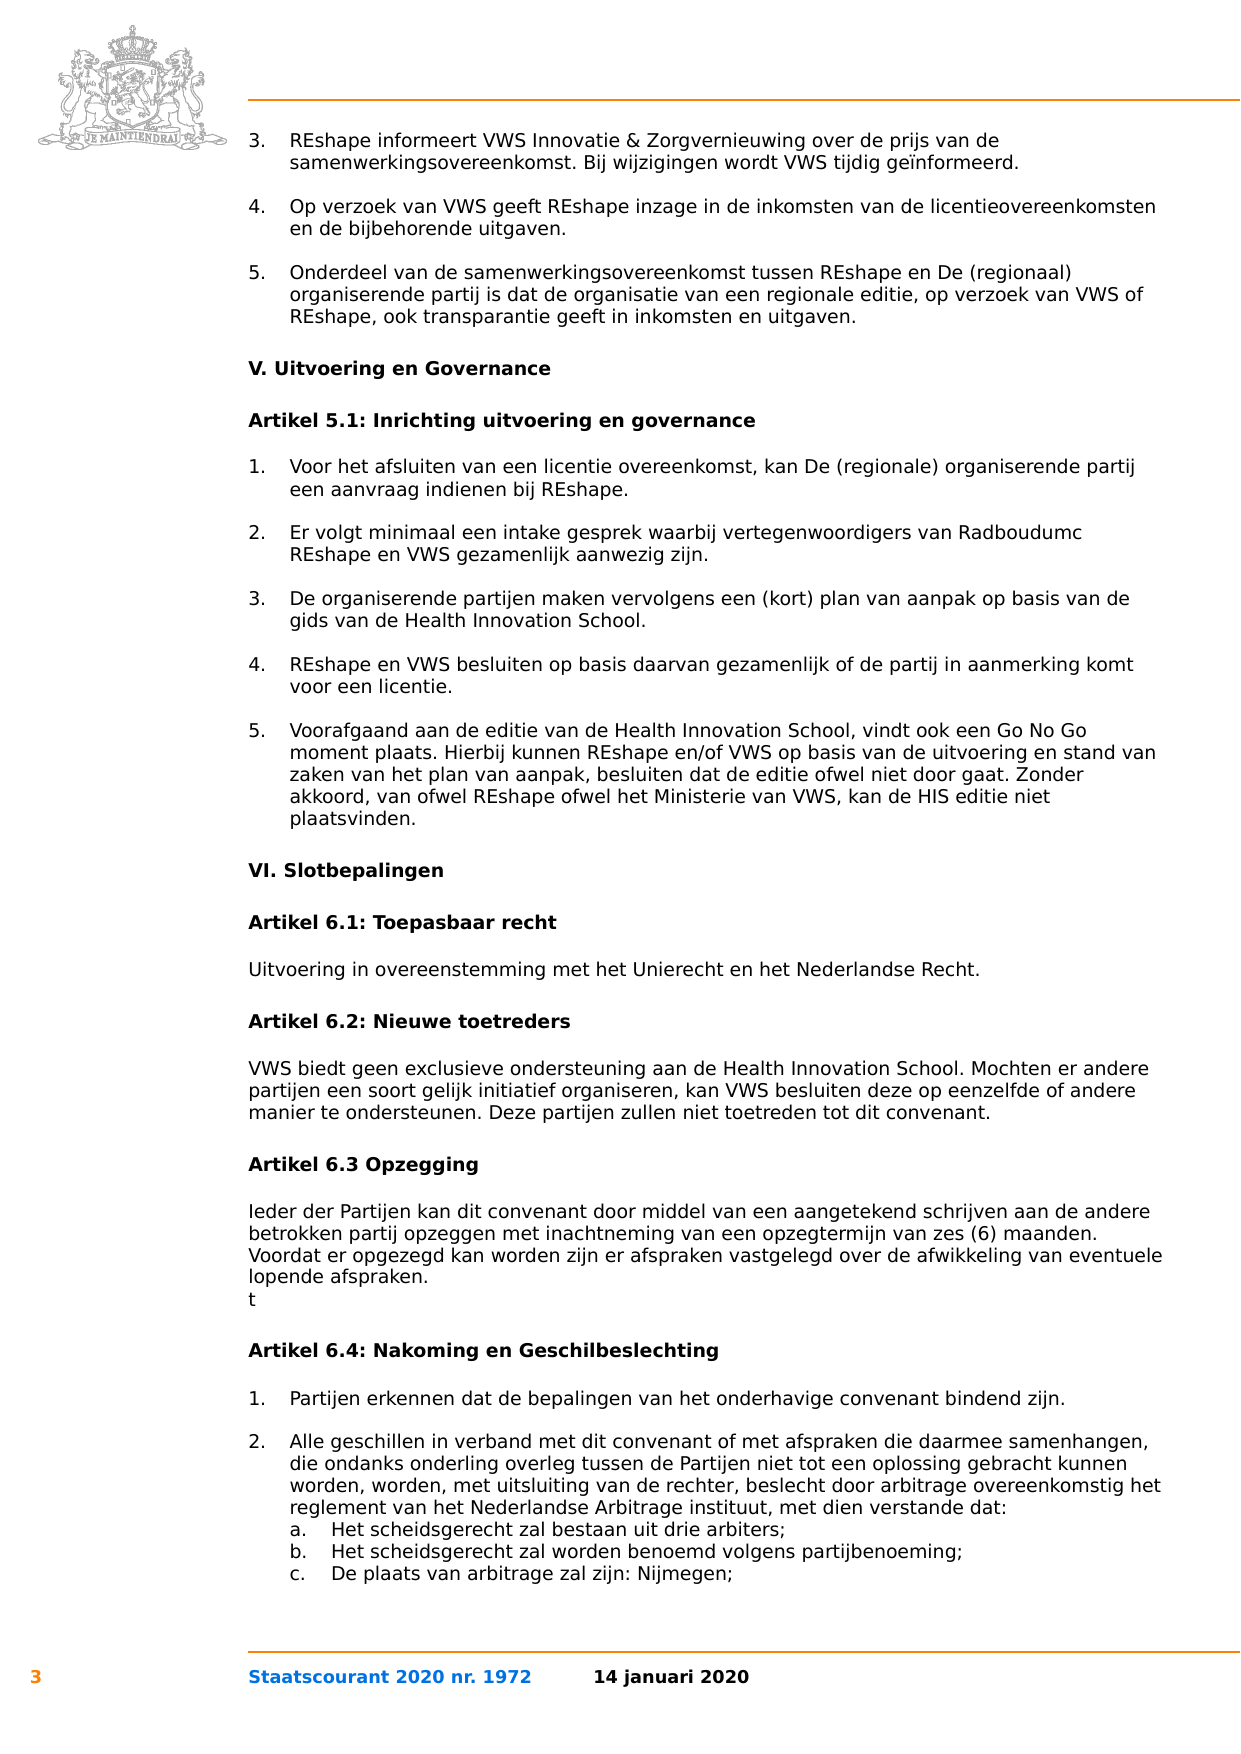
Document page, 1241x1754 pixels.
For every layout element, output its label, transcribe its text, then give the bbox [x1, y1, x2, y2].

text c. De plaats van arbitrage zal zijn: Nijmegen; [289, 1563, 1163, 1585]
subtitle V. Uitvoering en Governance [248, 357, 1163, 379]
text 5. Voorafgaand aan de editie van de Health Innovation School, vindt ook een Go No Go moment plaats. Hierbij kunnen REshape en/of VWS op basis van de uitvoering en stand van zaken van het plan van aanpak, besluiten dat de editie ofwel niet door gaat. Zonder akkoord, van ofwel REshape ofwel het Ministerie van VWS, kan de HIS editie niet plaatsvinden. [248, 720, 1163, 830]
subtitle VI. Slotbepalingen [248, 860, 1163, 882]
text 1. Voor het afsluiten van een licentie overeenkomst, kan De (regionale) organiserende partij een aanvraag indienen bij REshape. [248, 456, 1163, 500]
subtitle Artikel 6.1: Toepasbaar recht [248, 912, 1163, 934]
subtitle Artikel 6.3 Opzegging [248, 1153, 1163, 1176]
text 2. Er volgt minimaal een intake gesprek waarbij vertegenwoordigers van Radboudumc REshape en VWS gezamenlijk aanwezig zijn. [248, 522, 1163, 566]
text 3. REshape informeert VWS Innovatie & Zorgvernieuwing over de prijs van de samenwerkingsovereenkomst. Bij wijzigingen wordt VWS tijdig geïnformeerd. [248, 130, 1163, 174]
text 4. REshape en VWS besluiten op basis daarvan gezamenlijk of de partij in aanmerking komt voor een licentie. [248, 654, 1163, 698]
subtitle Artikel 6.4: Nakoming en Geschilbeslechting [248, 1340, 1163, 1362]
text VWS biedt geen exclusieve ondersteuning aan de Health Innovation School. Mochten er andere partijen een soort gelijk initiatief organiseren, kan VWS besluiten deze op eenzelfde of andere manier te ondersteunen. Deze partijen zullen niet toetreden tot dit convenant. [248, 1058, 1163, 1123]
text t [248, 1288, 1163, 1310]
text 4. Op verzoek van VWS geeft REshape inzage in de inkomsten van de licentieovereenkomsten en de bijbehorende uitgaven. [248, 196, 1163, 240]
subtitle Artikel 6.2: Nieuwe toetreders [248, 1011, 1163, 1033]
text Ieder der Partijen kan dit convenant door middel van een aangetekend schrijven aan de andere betrokken partij opzeggen met inachtneming van een opzegtermijn van zes (6) maanden. Voordat er opgezegd kan worden zijn er afspraken vastgelegd over de afwikkeling van eventuele lopende afspraken. [248, 1201, 1163, 1288]
text Uitvoering in overeenstemming met het Unierecht en het Nederlandse Recht. [248, 959, 1163, 981]
text b. Het scheidsgerecht zal worden benoemd volgens partijbenoeming; [289, 1541, 1163, 1563]
picture [38, 25, 227, 150]
text 5. Onderdeel van de samenwerkingsovereenkomst tussen REshape en De (regionaal) organiserende partij is dat de organisatie van een regionale editie, op verzoek van VWS of REshape, ook transparantie geeft in inkomsten en uitgaven. [248, 262, 1163, 327]
text 2. Alle geschillen in verband met dit convenant of met afspraken die daarmee samenhangen, die ondanks onderling overleg tussen de Partijen niet tot een oplossing gebracht kunnen worden, worden, met uitsluiting van de rechter, beslecht door arbitrage overeenkomstig het reglement van het Nederlandse Arbitrage instituut, met dien verstande dat: [248, 1431, 1163, 1519]
text 3. De organiserende partijen maken vervolgens een (kort) plan van aanpak op basis van de gids van de Health Innovation School. [248, 588, 1163, 632]
text a. Het scheidsgerecht zal bestaan uit drie arbiters; [289, 1519, 1163, 1541]
subtitle Artikel 5.1: Inrichting uitvoering en governance [248, 409, 1163, 431]
text 1. Partijen erkennen dat de bepalingen van het onderhavige convenant bindend zijn. [248, 1387, 1163, 1409]
